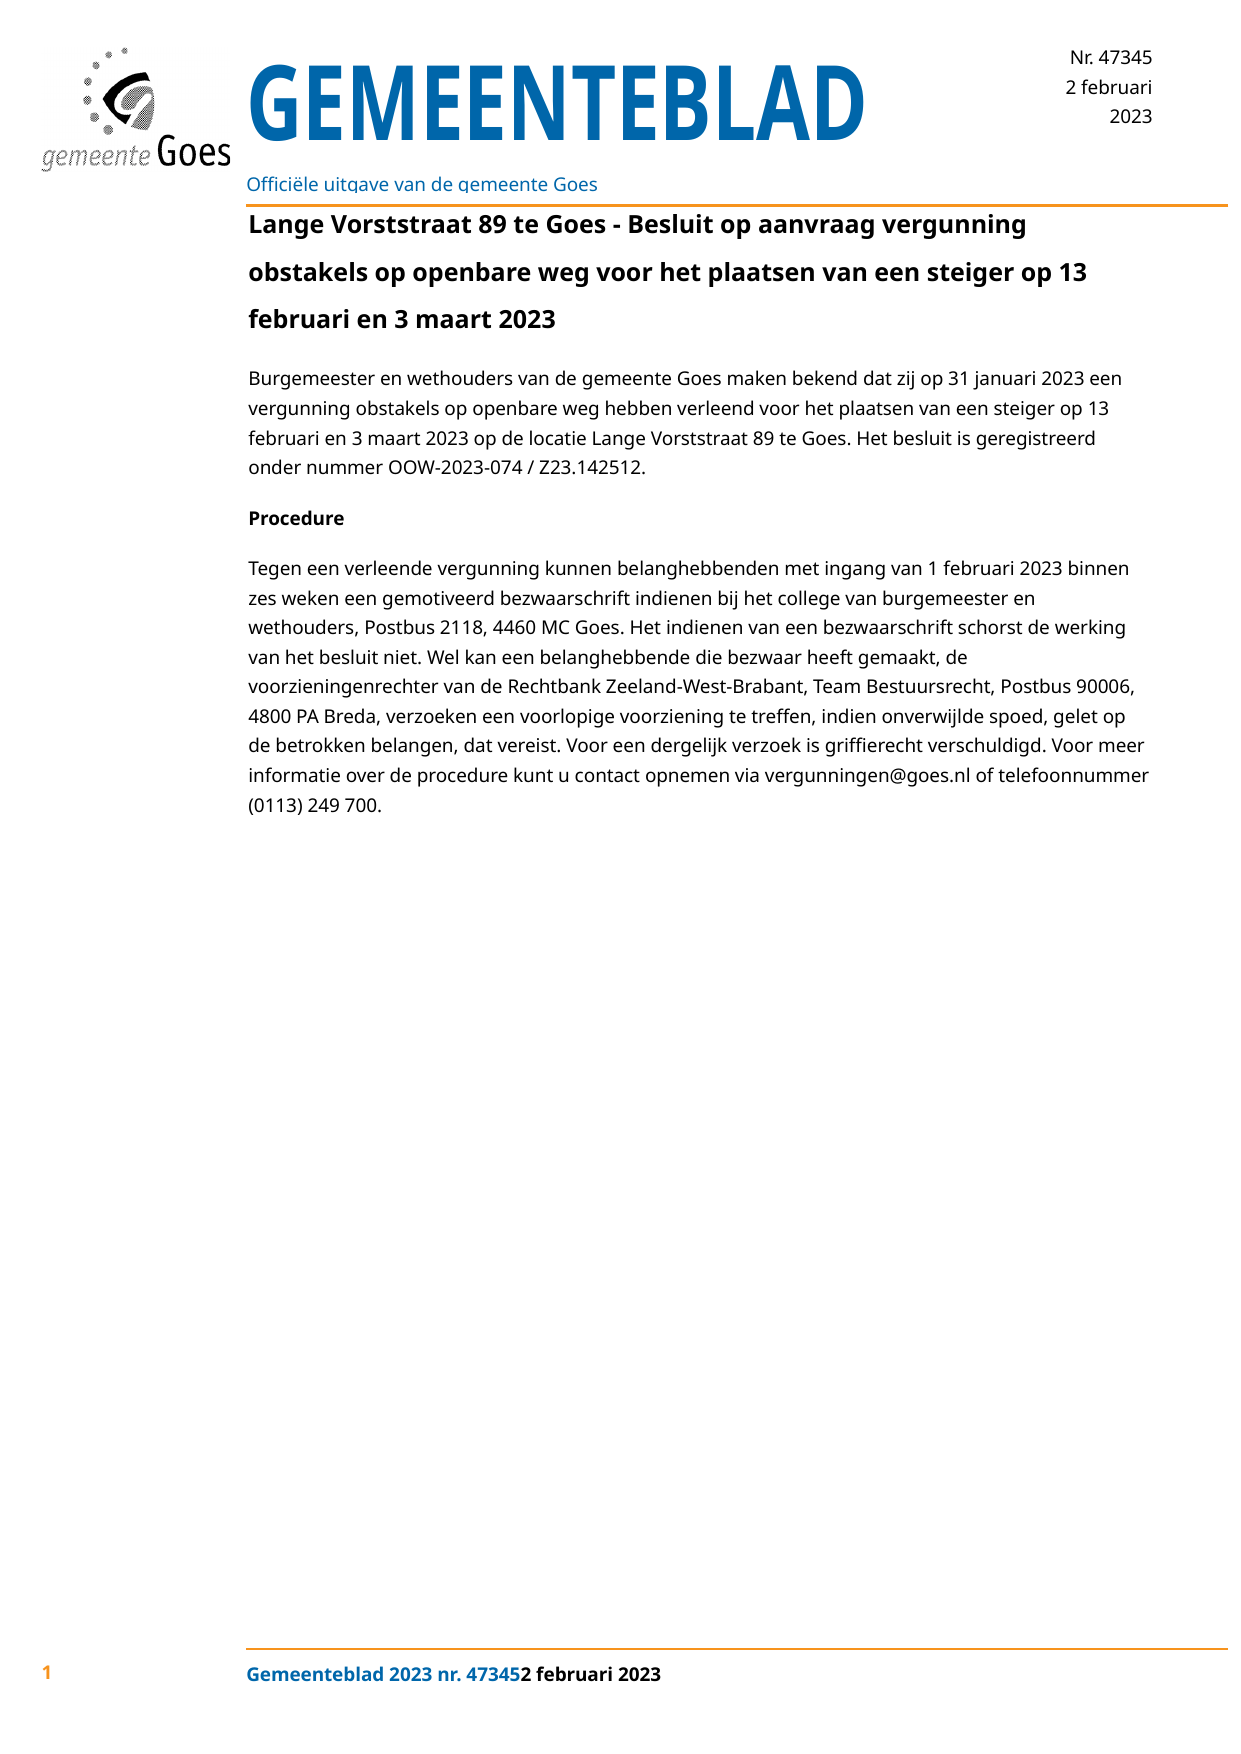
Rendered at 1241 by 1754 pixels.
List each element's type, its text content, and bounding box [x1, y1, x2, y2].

text Lange Vorststraat 89 te Goes - Besluit op aanvraag vergunning obstakels op openbare weg voor het plaatsen van een steiger op 13 februari en 3 maart 2023 [248, 207, 1152, 336]
picture [41, 47, 231, 172]
text Tegen een verleende vergunning kunnen belanghebbenden met ingang van 1 februari 2023 binnen zes weken een gemotiveerd bezwaarschrift indienen bij het college van burgemeester en wethouders, Postbus 2118, 4460 MC Goes. Het indienen van een bezwaarschrift schorst de werking van het besluit niet. Wel kan een belanghebbende die bezwaar heeft gemaakt, de voorzieningenrechter van de Rechtbank Zeeland-West-Brabant, Team Bestuursrecht, Postbus 90006, 4800 PA Breda, verzoeken een voorlopige voorziening te treffen, indien onverwijlde spoed, gelet op de betrokken belangen, dat vereist. Voor een dergelijk verzoek is griffierecht verschuldigd. Voor meer informatie over de procedure kunt u contact opnemen via vergunningen@goes.nl of telefoonnummer (0113) 249 700. [248, 555, 1152, 817]
text Procedure [248, 505, 1152, 530]
text Burgemeester en wethouders van de gemeente Goes maken bekend dat zij op 31 januari 2023 een vergunning obstakels op openbare weg hebben verleend voor het plaatsen van een steiger op 13 februari en 3 maart 2023 op de locatie Lange Vorststraat 89 te Goes. Het besluit is geregistreerd onder nummer OOW-2023-074 / Z23.142512. [248, 366, 1152, 480]
